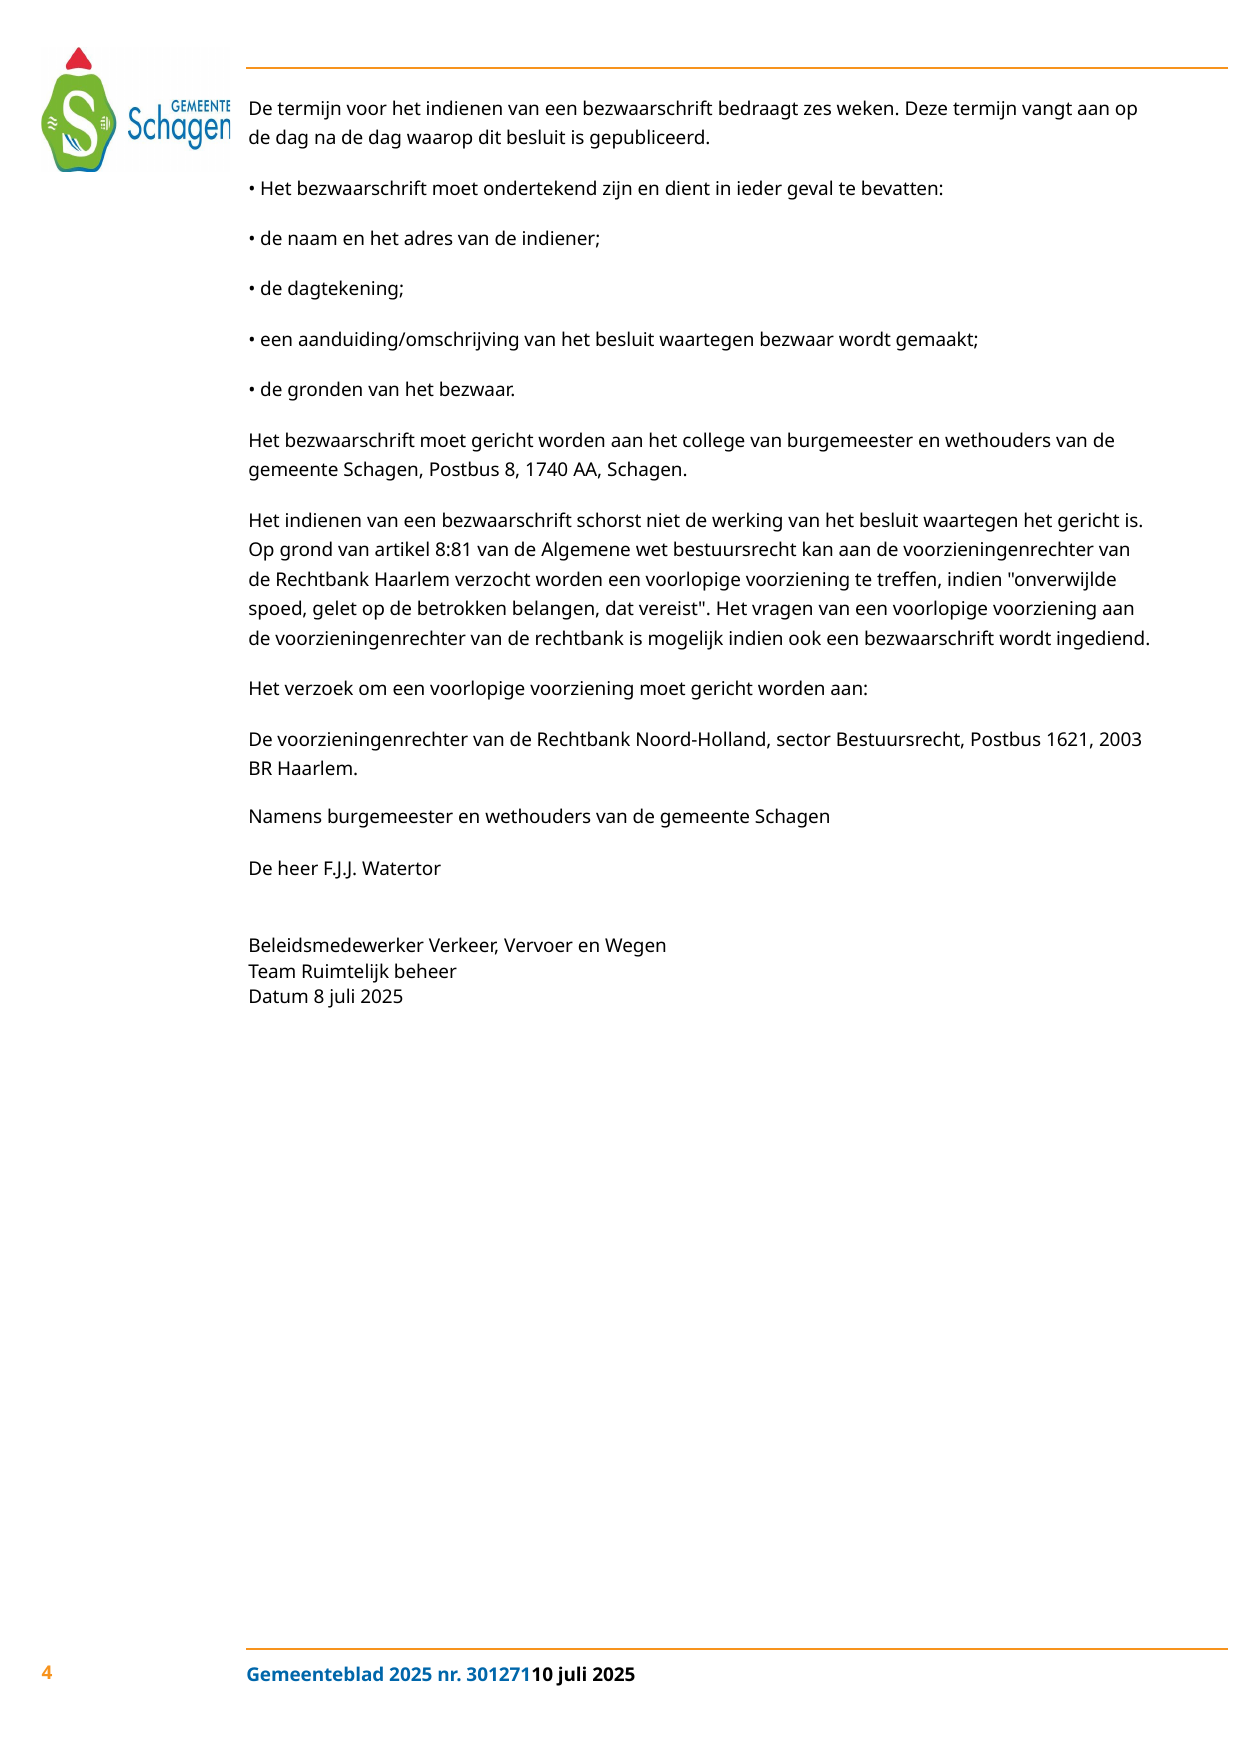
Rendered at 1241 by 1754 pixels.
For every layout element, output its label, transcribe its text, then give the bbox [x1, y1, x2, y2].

text De termijn voor het indienen van een bezwaarschrift bedraagt zes weken. Deze termijn vangt aan op de dag na de dag waarop dit besluit is gepubliceerd. [248, 95, 1152, 150]
text De heer F.J.J. Watertor [248, 855, 1152, 881]
text • een aanduiding/omschrijving van het besluit waartegen bezwaar wordt gemaakt; [248, 326, 1152, 352]
text • de gronden van het bezwaar. [248, 376, 1152, 402]
text Het indienen van een bezwaarschrift schorst niet de werking van het besluit waartegen het gericht is. Op grond van artikel 8:81 van de Algemene wet bestuursrecht kan aan de voorzieningenrechter van de Rechtbank Haarlem verzocht worden een voorlopige voorziening te treffen, indien "onverwijlde spoed, gelet op de betrokken belangen, dat vereist". Het vragen van een voorlopige voorziening aan de voorzieningenrechter van de rechtbank is mogelijk indien ook een bezwaarschrift wordt ingediend. [248, 507, 1152, 651]
text Het bezwaarschrift moet gericht worden aan het college van burgemeester en wethouders van de gemeente Schagen, Postbus 8, 1740 AA, Schagen. [248, 427, 1152, 482]
text • Het bezwaarschrift moet ondertekend zijn en dient in ieder geval te bevatten: [248, 175, 1152, 201]
text Team Ruimtelijk beheer [248, 958, 1152, 983]
text Datum 8 juli 2025 [248, 983, 1152, 1009]
text • de dagtekening; [248, 276, 1152, 301]
picture [41, 47, 231, 172]
text • de naam en het adres van de indiener; [248, 225, 1152, 251]
text Namens burgemeester en wethouders van de gemeente Schagen [248, 803, 1152, 829]
text Het verzoek om een voorlopige voorziening moet gericht worden aan: [248, 676, 1152, 701]
text De voorzieningenrechter van de Rechtbank Noord-Holland, sector Bestuursrecht, Postbus 1621, 2003 BR Haarlem. [248, 726, 1152, 781]
text Beleidsmedewerker Verkeer, Vervoer en Wegen [248, 932, 1152, 958]
